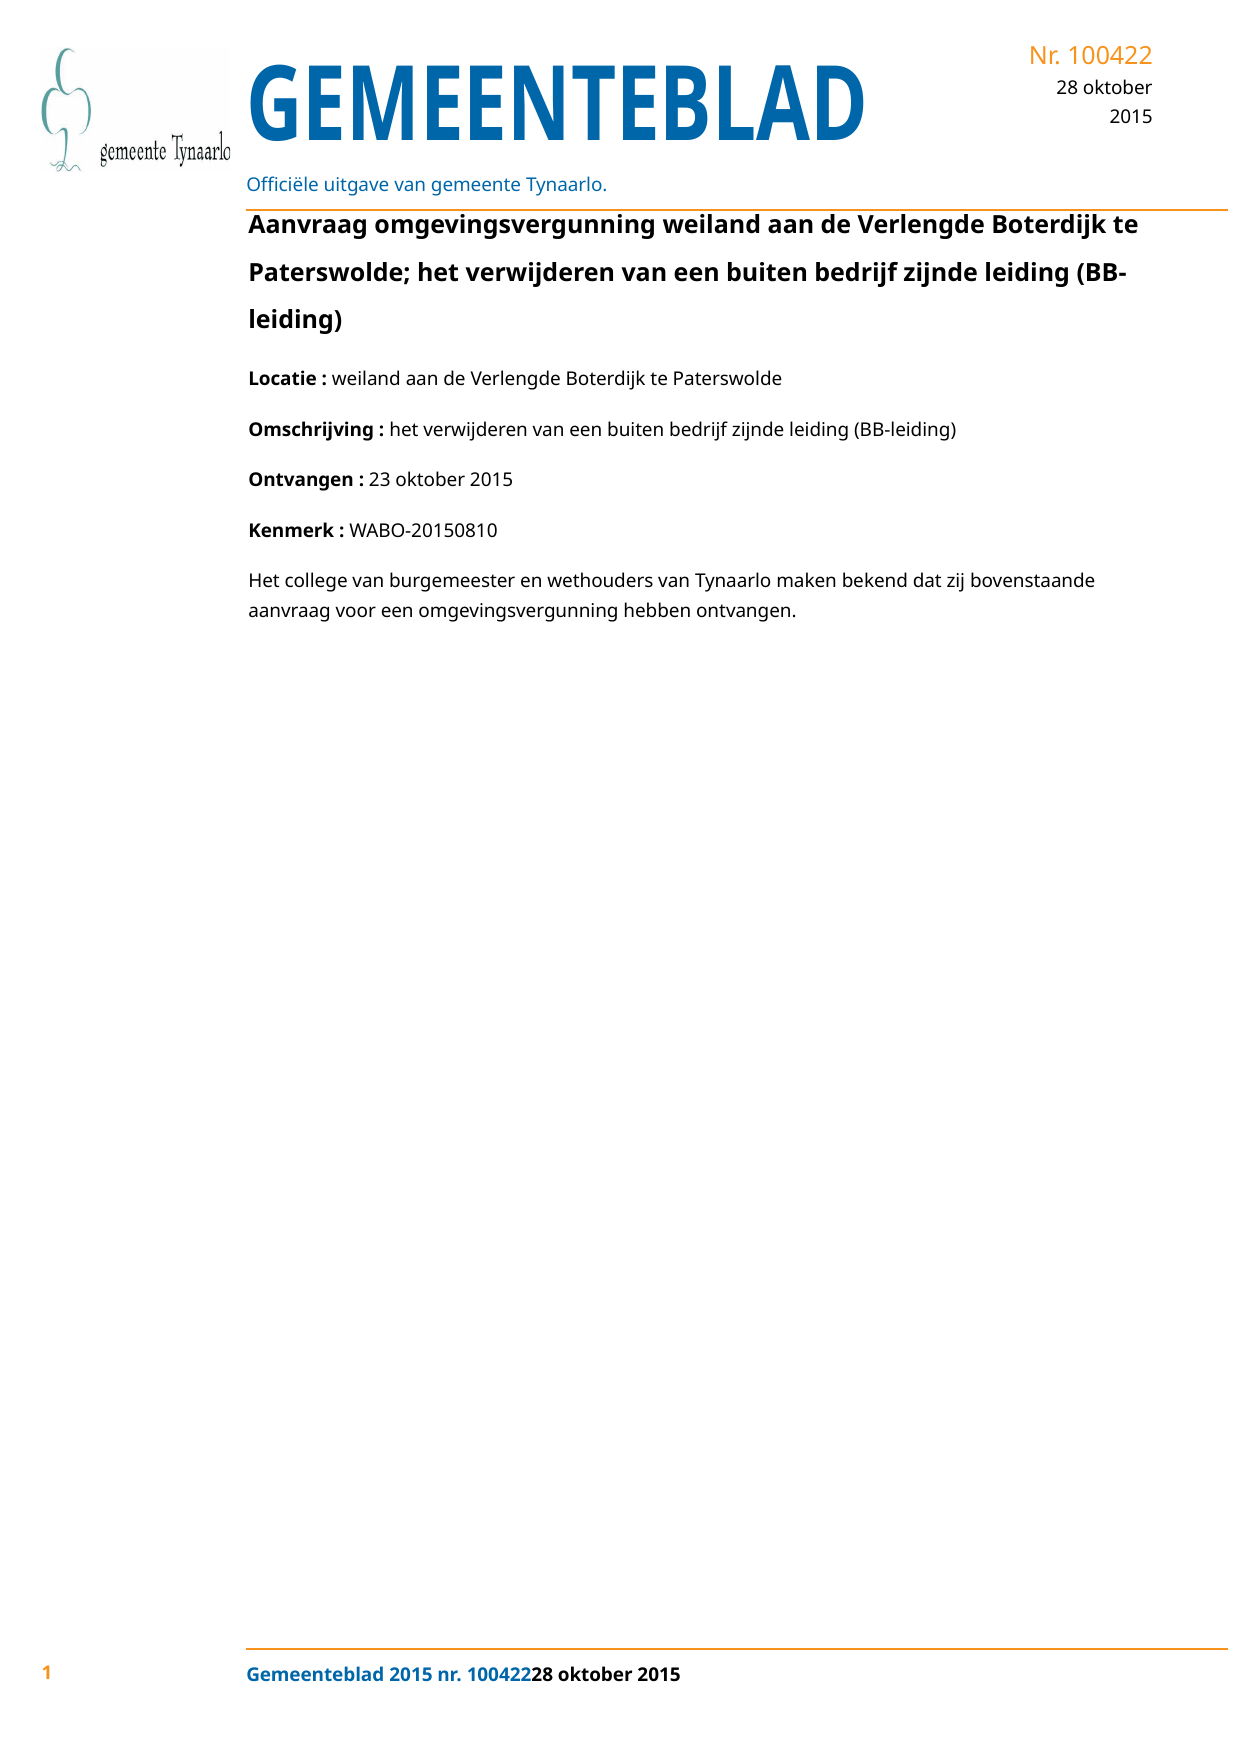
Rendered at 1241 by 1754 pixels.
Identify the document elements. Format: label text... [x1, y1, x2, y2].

text Het college van burgemeester en wethouders van Tynaarlo maken bekend dat zij bovenstaande aanvraag voor een omgevingsvergunning hebben ontvangen. [248, 567, 1152, 622]
text Omschrijving : het verwijderen van een buiten bedrijf zijnde leiding (BB-leiding) [248, 416, 1152, 442]
text Ontvangen : 23 oktober 2015 [248, 466, 1152, 492]
picture [41, 47, 231, 172]
text Aanvraag omgevingsvergunning weiland aan de Verlengde Boterdijk te Paterswolde; het verwijderen van een buiten bedrijf zijnde leiding (BB-leiding) [248, 211, 1152, 336]
text Locatie : weiland aan de Verlengde Boterdijk te Paterswolde [248, 366, 1152, 391]
text Kenmerk : WABO-20150810 [248, 517, 1152, 542]
